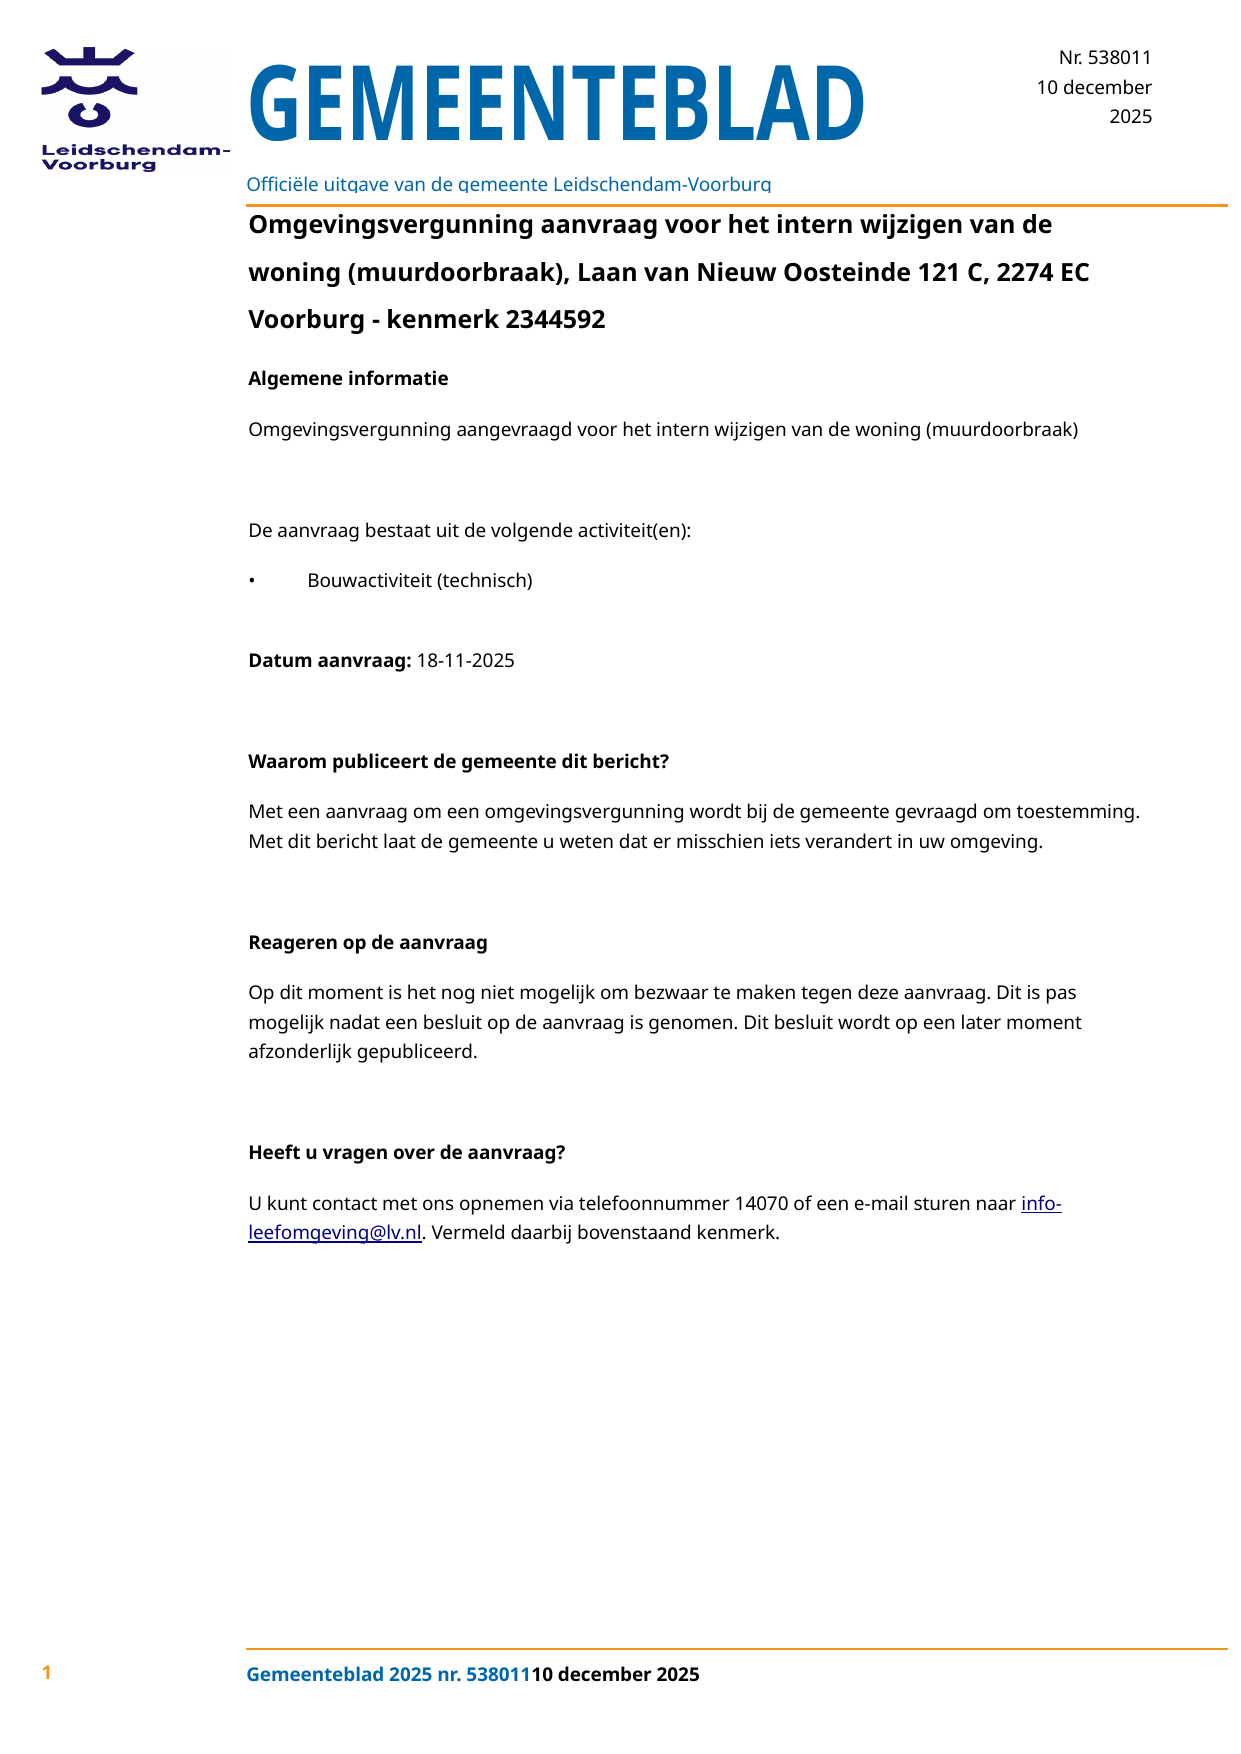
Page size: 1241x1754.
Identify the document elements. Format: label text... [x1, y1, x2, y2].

text Algemene informatie [248, 366, 1152, 391]
list Bouwactiviteit (technisch) [248, 567, 1152, 593]
text Omgevingsvergunning aanvraag voor het intern wijzigen van de woning (muurdoorbraak), Laan van Nieuw Oosteinde 121 C, 2274 EC Voorburg - kenmerk 2344592 [248, 207, 1152, 336]
text Waarom publiceert de gemeente dit bericht? [248, 748, 1152, 774]
text Datum aanvraag: 18-11-2025 [248, 647, 1152, 673]
picture [41, 47, 231, 172]
text Op dit moment is het nog niet mogelijk om bezwaar te maken tegen deze aanvraag. Dit is pas mogelijk nadat een besluit op de aanvraag is genomen. Dit besluit wordt op een later moment afzonderlijk gepubliceerd. [248, 979, 1152, 1064]
text U kunt contact met ons opnemen via telefoonnummer 14070 of een e-mail sturen naar info-leefomgeving@lv.nl. Vermeld daarbij bovenstaand kenmerk. [248, 1190, 1152, 1245]
text Met een aanvraag om een omgevingsvergunning wordt bij de gemeente gevraagd om toestemming. Met dit bericht laat de gemeente u weten dat er misschien iets verandert in uw omgeving. [248, 798, 1152, 854]
text Omgevingsvergunning aangevraagd voor het intern wijzigen van de woning (muurdoorbraak) [248, 416, 1152, 442]
text De aanvraag bestaat uit de volgende activiteit(en): [248, 517, 1152, 542]
text Reageren op de aanvraag [248, 929, 1152, 954]
text Heeft u vragen over de aanvraag? [248, 1139, 1152, 1165]
